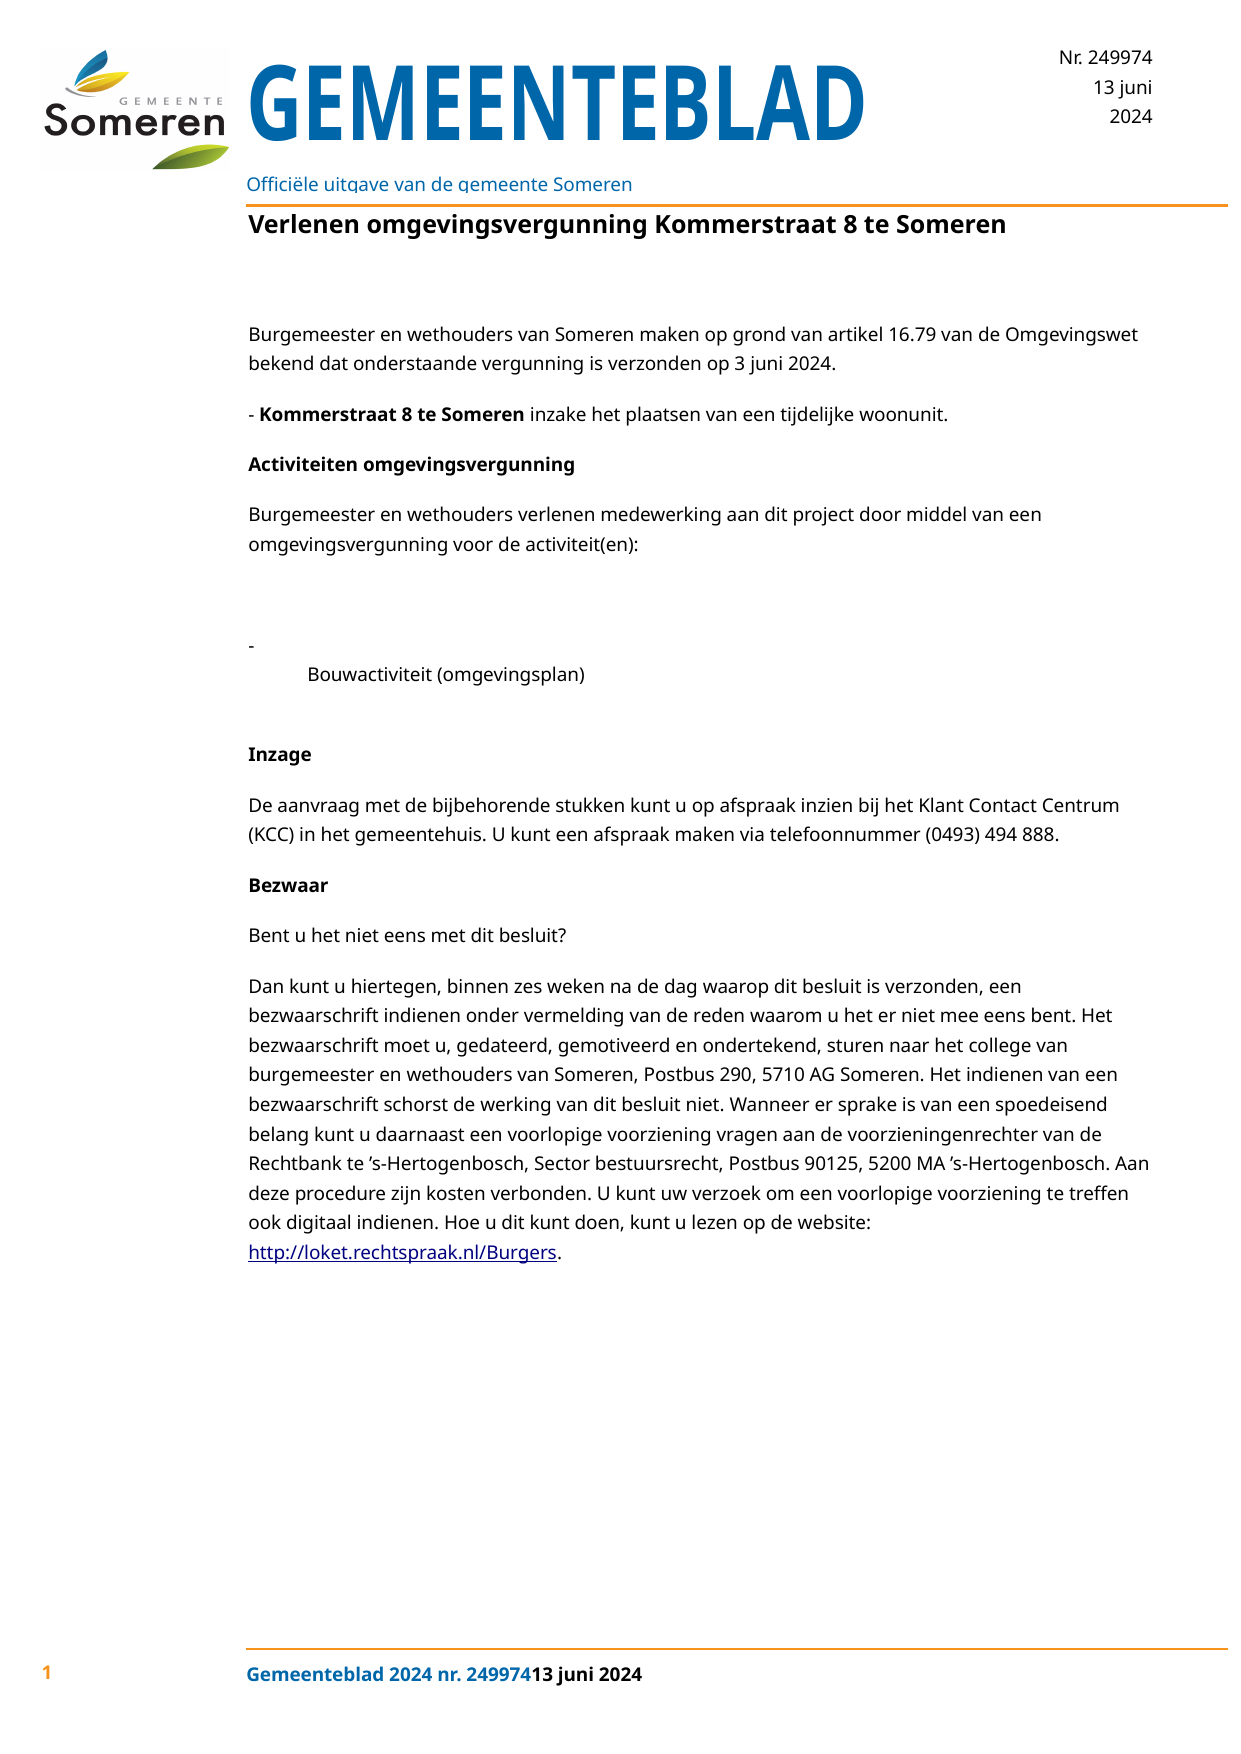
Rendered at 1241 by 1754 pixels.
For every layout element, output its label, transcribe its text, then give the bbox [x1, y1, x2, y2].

text Inzage [248, 742, 1152, 767]
text Bent u het niet eens met dit besluit? [248, 922, 1152, 948]
picture [41, 47, 231, 172]
text Dan kunt u hiertegen, binnen zes weken na de dag waarop dit besluit is verzonden, een bezwaarschrift indienen onder vermelding van de reden waarom u het er niet mee eens bent. Het bezwaarschrift moet u, gedateerd, gemotiveerd en ondertekend, sturen naar het college van burgemeester en wethouders van Someren, Postbus 290, 5710 AG Someren. Het indienen van een bezwaarschrift schorst de werking van dit besluit niet. Wanneer er sprake is van een spoedeisend belang kunt u daarnaast een voorlopige voorziening vragen aan de voorzieningenrechter van de Rechtbank te ’s-Hertogenbosch, Sector bestuursrecht, Postbus 90125, 5200 MA ’s-Hertogenbosch. Aan deze procedure zijn kosten verbonden. U kunt uw verzoek om een voorlopige voorziening te treffen ook digitaal indienen. Hoe u dit kunt doen, kunt u lezen op de website: http://loket.rechtspraak.nl/Burgers. [248, 973, 1152, 1265]
text Burgemeester en wethouders van Someren maken op grond van artikel 16.79 van de Omgevingswet bekend dat onderstaande vergunning is verzonden op 3 juni 2024. [248, 321, 1152, 376]
text Activiteiten omgevingsvergunning [248, 451, 1152, 477]
text Burgemeester en wethouders verlenen medewerking aan dit project door middel van een omgevingsvergunning voor de activiteit(en): [248, 502, 1152, 557]
text - Kommerstraat 8 te Someren inzake het plaatsen van een tijdelijke woonunit. [248, 401, 1152, 426]
text De aanvraag met de bijbehorende stukken kunt u op afspraak inzien bij het Klant Contact Centrum (KCC) in het gemeentehuis. U kunt een afspraak maken via telefoonnummer (0493) 494 888. [248, 792, 1152, 847]
text Bezwaar [248, 872, 1152, 898]
list Bouwactiviteit (omgevingsplan) [248, 662, 1152, 687]
text Verlenen omgevingsvergunning Kommerstraat 8 te Someren [248, 207, 1152, 241]
